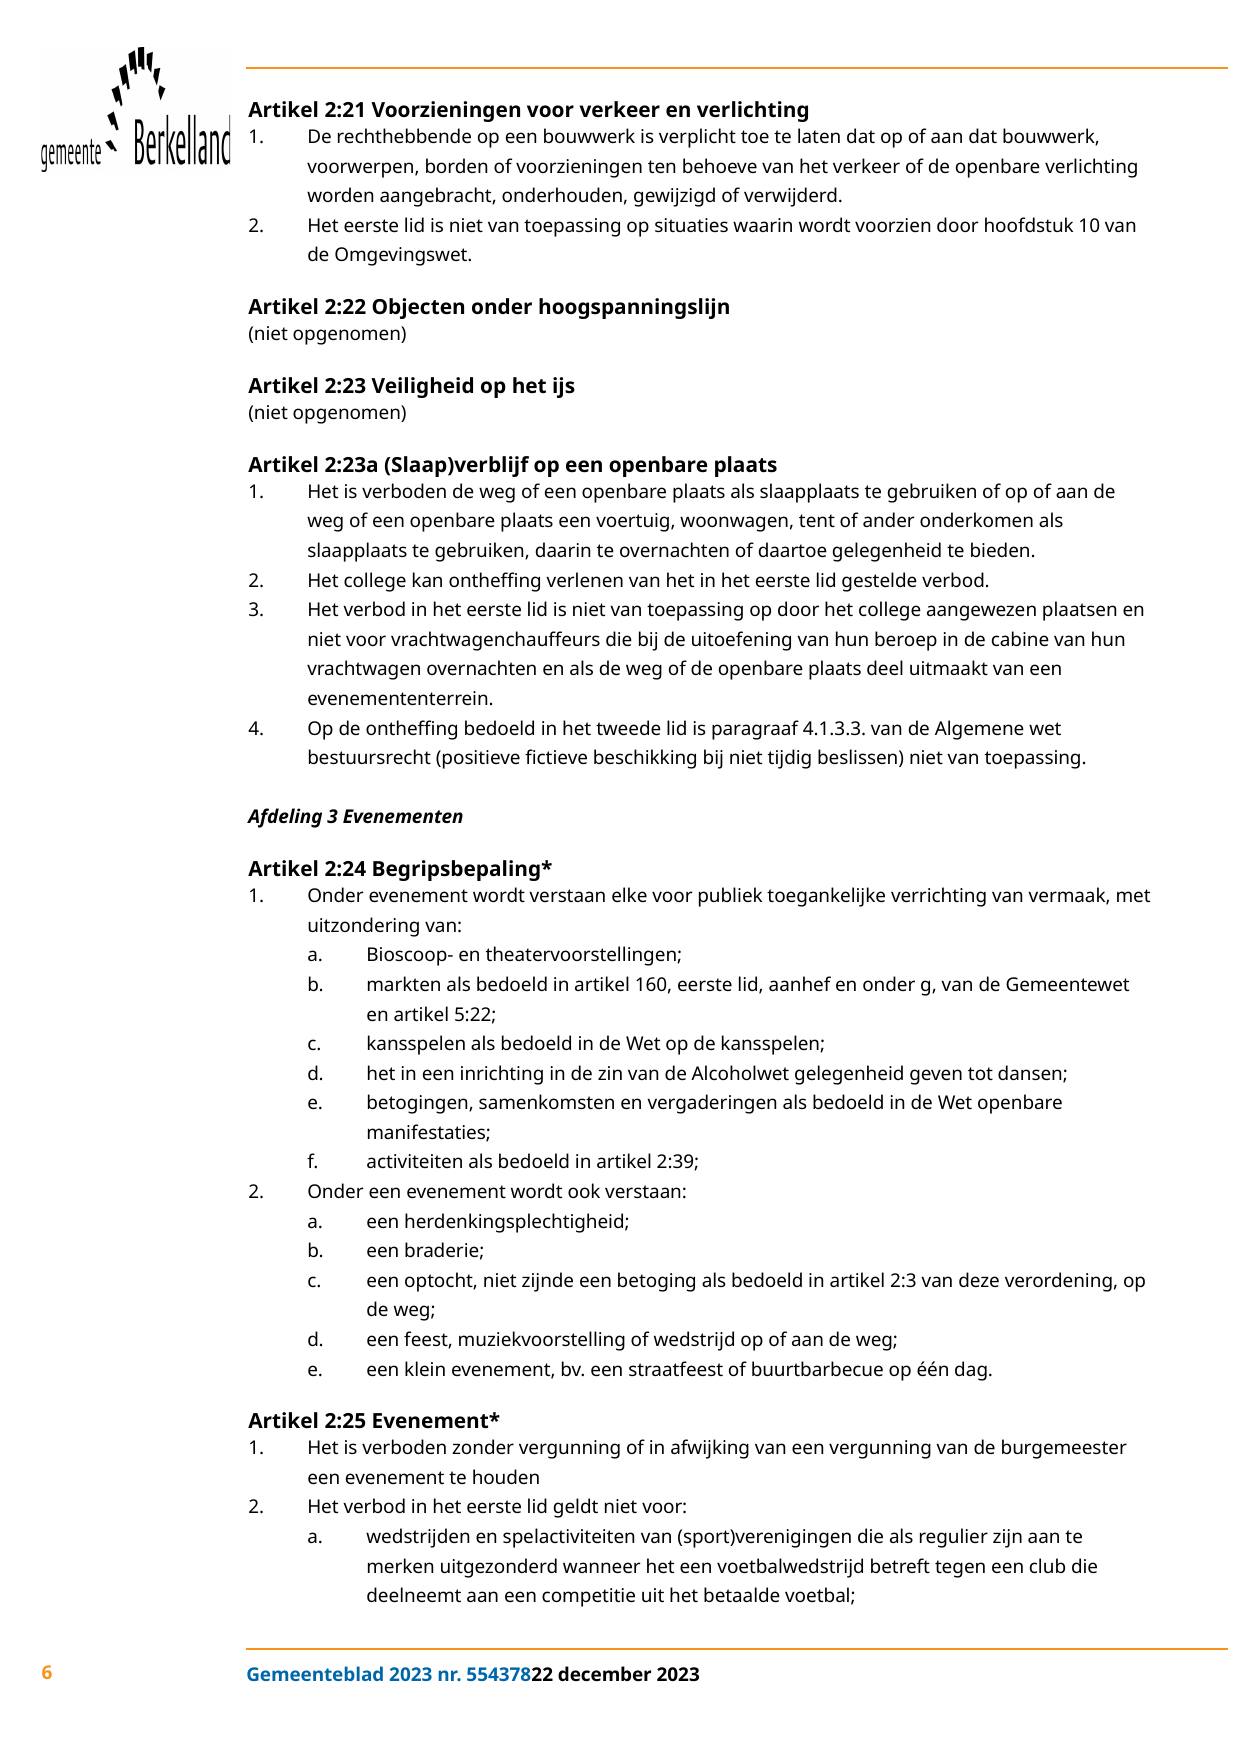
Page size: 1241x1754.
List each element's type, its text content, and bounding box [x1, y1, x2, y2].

list Het is verboden de weg of een openbare plaats als slaapplaats te gebruiken of op of aan de weg of een openbare plaats een voertuig, woonwagen, tent of ander onderkomen als slaapplaats te gebruiken, daarin te overnachten of daartoe gelegenheid te bieden. [248, 478, 1152, 563]
text Afdeling 3 Evenementen [248, 803, 1152, 829]
list markten als bedoeld in artikel 160, eerste lid, aanhef en onder g, van de Gemeentewet en artikel 5:22; [307, 971, 1152, 1026]
text Artikel 2:22 Objecten onder hoogspanningslijn [248, 292, 1152, 320]
list het in een inrichting in de zin van de Alcoholwet gelegenheid geven tot dansen; [307, 1060, 1152, 1086]
list een feest, muziekvoorstelling of wedstrijd op of aan de weg; [307, 1326, 1152, 1352]
list Op de ontheffing bedoeld in het tweede lid is paragraaf 4.1.3.3. van de Algemene wet bestuursrecht (positieve fictieve beschikking bij niet tijdig beslissen) niet van toepassing. [248, 715, 1152, 770]
list een braderie; [307, 1237, 1152, 1263]
text Artikel 2:25 Evenement* [248, 1406, 1152, 1434]
list Het college kan ontheffing verlenen van het in het eerste lid gestelde verbod. [248, 567, 1152, 593]
list wedstrijden en spelactiviteiten van (sport)verenigingen die als regulier zijn aan te merken uitgezonderd wanneer het een voetbalwedstrijd betreft tegen een club die deelneemt aan een competitie uit het betaalde voetbal; [307, 1523, 1152, 1608]
text (niet opgenomen) [248, 320, 1152, 346]
list Het verbod in het eerste lid is niet van toepassing op door het college aangewezen plaatsen en niet voor vrachtwagenchauffeurs die bij de uitoefening van hun beroep in de cabine van hun vrachtwagen overnachten en als de weg of de openbare plaats deel uitmaakt van een evenemententerrein. [248, 596, 1152, 711]
list Onder evenement wordt verstaan elke voor publiek toegankelijke verrichting van vermaak, met uitzondering van: [248, 882, 1152, 938]
list Het verbod in het eerste lid geldt niet voor: [248, 1494, 1152, 1519]
text (niet opgenomen) [248, 399, 1152, 425]
text Artikel 2:23a (Slaap)verblijf op een openbare plaats [248, 450, 1152, 478]
list De rechthebbende op een bouwwerk is verplicht toe te laten dat op of aan dat bouwwerk, voorwerpen, borden of voorzieningen ten behoeve van het verkeer of de openbare verlichting worden aangebracht, onderhouden, gewijzigd of verwijderd. [248, 123, 1152, 208]
list een herdenkingsplechtigheid; [307, 1208, 1152, 1233]
list Onder een evenement wordt ook verstaan: [248, 1178, 1152, 1204]
text Artikel 2:21 Voorzieningen voor verkeer en verlichting [248, 95, 1152, 123]
text Artikel 2:24 Begripsbepaling* [248, 854, 1152, 882]
list activiteiten als bedoeld in artikel 2:39; [307, 1149, 1152, 1174]
list betogingen, samenkomsten en vergaderingen als bedoeld in de Wet openbare manifestaties; [307, 1089, 1152, 1145]
list Bioscoop- en theatervoorstellingen; [307, 942, 1152, 967]
list een optocht, niet zijnde een betoging als bedoeld in artikel 2:3 van deze verordening, op de weg; [307, 1267, 1152, 1322]
list Het is verboden zonder vergunning of in afwijking van een vergunning van de burgemeester een evenement te houden [248, 1434, 1152, 1490]
text Artikel 2:23 Veiligheid op het ijs [248, 371, 1152, 399]
list een klein evenement, bv. een straatfeest of buurtbarbecue op één dag. [307, 1356, 1152, 1381]
list kansspelen als bedoeld in de Wet op de kansspelen; [307, 1030, 1152, 1056]
list Het eerste lid is niet van toepassing op situaties waarin wordt voorzien door hoofdstuk 10 van de Omgevingswet. [248, 212, 1152, 267]
picture [41, 47, 231, 172]
